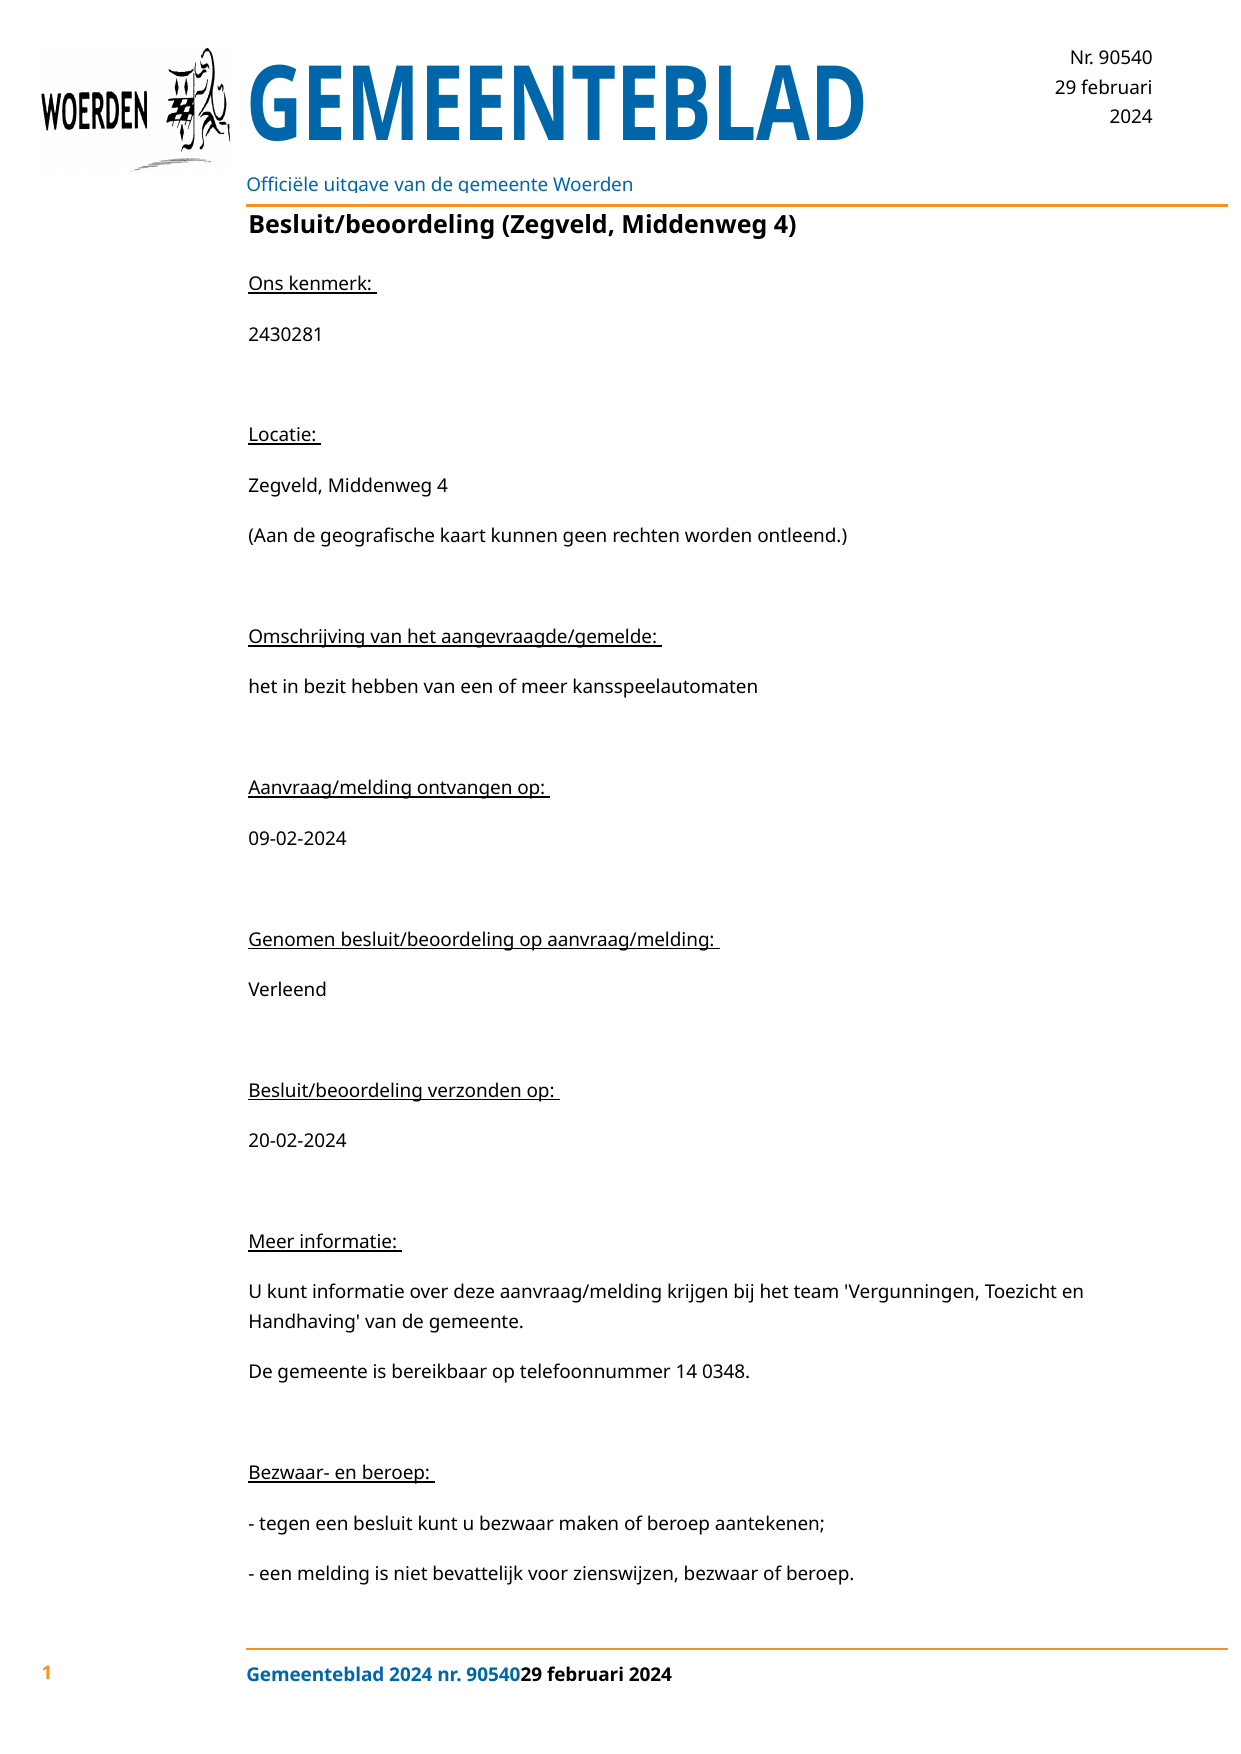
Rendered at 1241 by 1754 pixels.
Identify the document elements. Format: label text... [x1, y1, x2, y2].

text Besluit/beoordeling (Zegveld, Middenweg 4) [248, 207, 1152, 241]
text De gemeente is bereikbaar op telefoonnummer 14 0348. [248, 1359, 1152, 1384]
text het in bezit hebben van een of meer kansspeelautomaten [248, 674, 1152, 699]
picture [41, 47, 231, 172]
text Aanvraag/melding ontvangen op: [248, 774, 1152, 800]
text Locatie: [248, 422, 1152, 447]
text Genomen besluit/beoordeling op aanvraag/melding: [248, 926, 1152, 951]
text Omschrijving van het aangevraagde/gemelde: [248, 623, 1152, 649]
text U kunt informatie over deze aanvraag/melding krijgen bij het team 'Vergunningen, Toezicht en Handhaving' van de gemeente. [248, 1279, 1152, 1334]
text - een melding is niet bevattelijk voor zienswijzen, bezwaar of beroep. [248, 1560, 1152, 1586]
text Verleend [248, 976, 1152, 1002]
text 09-02-2024 [248, 825, 1152, 851]
text Besluit/beoordeling verzonden op: [248, 1077, 1152, 1103]
text Zegveld, Middenweg 4 [248, 472, 1152, 498]
text Bezwaar- en beroep: [248, 1459, 1152, 1485]
text Meer informatie: [248, 1228, 1152, 1254]
text (Aan de geografische kaart kunnen geen rechten worden ontleend.) [248, 522, 1152, 548]
text 20-02-2024 [248, 1127, 1152, 1153]
text Ons kenmerk: [248, 270, 1152, 296]
text - tegen een besluit kunt u bezwaar maken of beroep aantekenen; [248, 1510, 1152, 1536]
text 2430281 [248, 321, 1152, 346]
